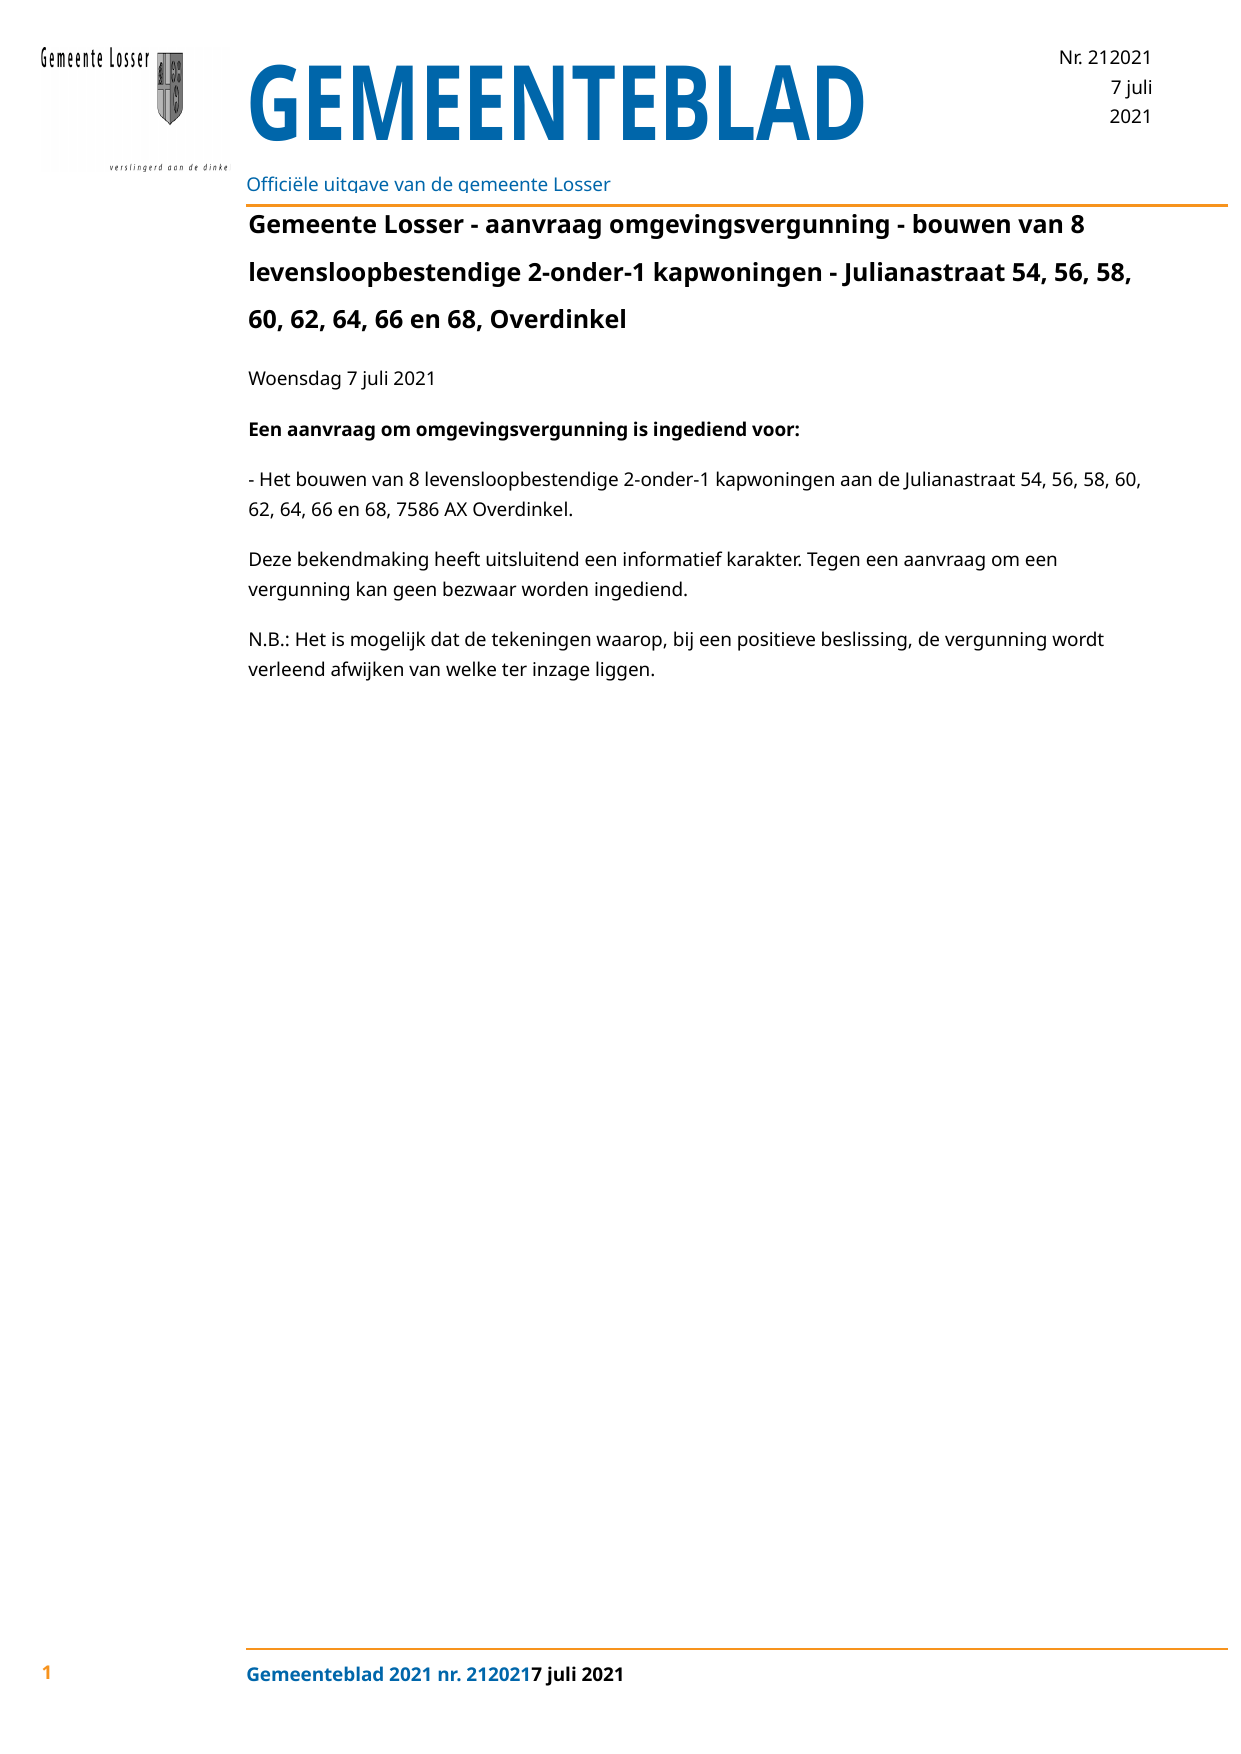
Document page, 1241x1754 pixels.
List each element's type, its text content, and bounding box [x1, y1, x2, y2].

text Woensdag 7 juli 2021 [248, 366, 1152, 391]
text Een aanvraag om omgevingsvergunning is ingediend voor: [248, 416, 1152, 442]
text Deze bekendmaking heeft uitsluitend een informatief karakter. Tegen een aanvraag om een vergunning kan geen bezwaar worden ingediend. [248, 546, 1152, 602]
text N.B.: Het is mogelijk dat de tekeningen waarop, bij een positieve beslissing, de vergunning wordt verleend afwijken van welke ter inzage liggen. [248, 626, 1152, 682]
text - Het bouwen van 8 levensloopbestendige 2-onder-1 kapwoningen aan de Julianastraat 54, 56, 58, 60, 62, 64, 66 en 68, 7586 AX Overdinkel. [248, 466, 1152, 522]
text Gemeente Losser - aanvraag omgevingsvergunning - bouwen van 8 levensloopbestendige 2-onder-1 kapwoningen - Julianastraat 54, 56, 58, 60, 62, 64, 66 en 68, Overdinkel [248, 207, 1152, 336]
picture [41, 47, 231, 172]
